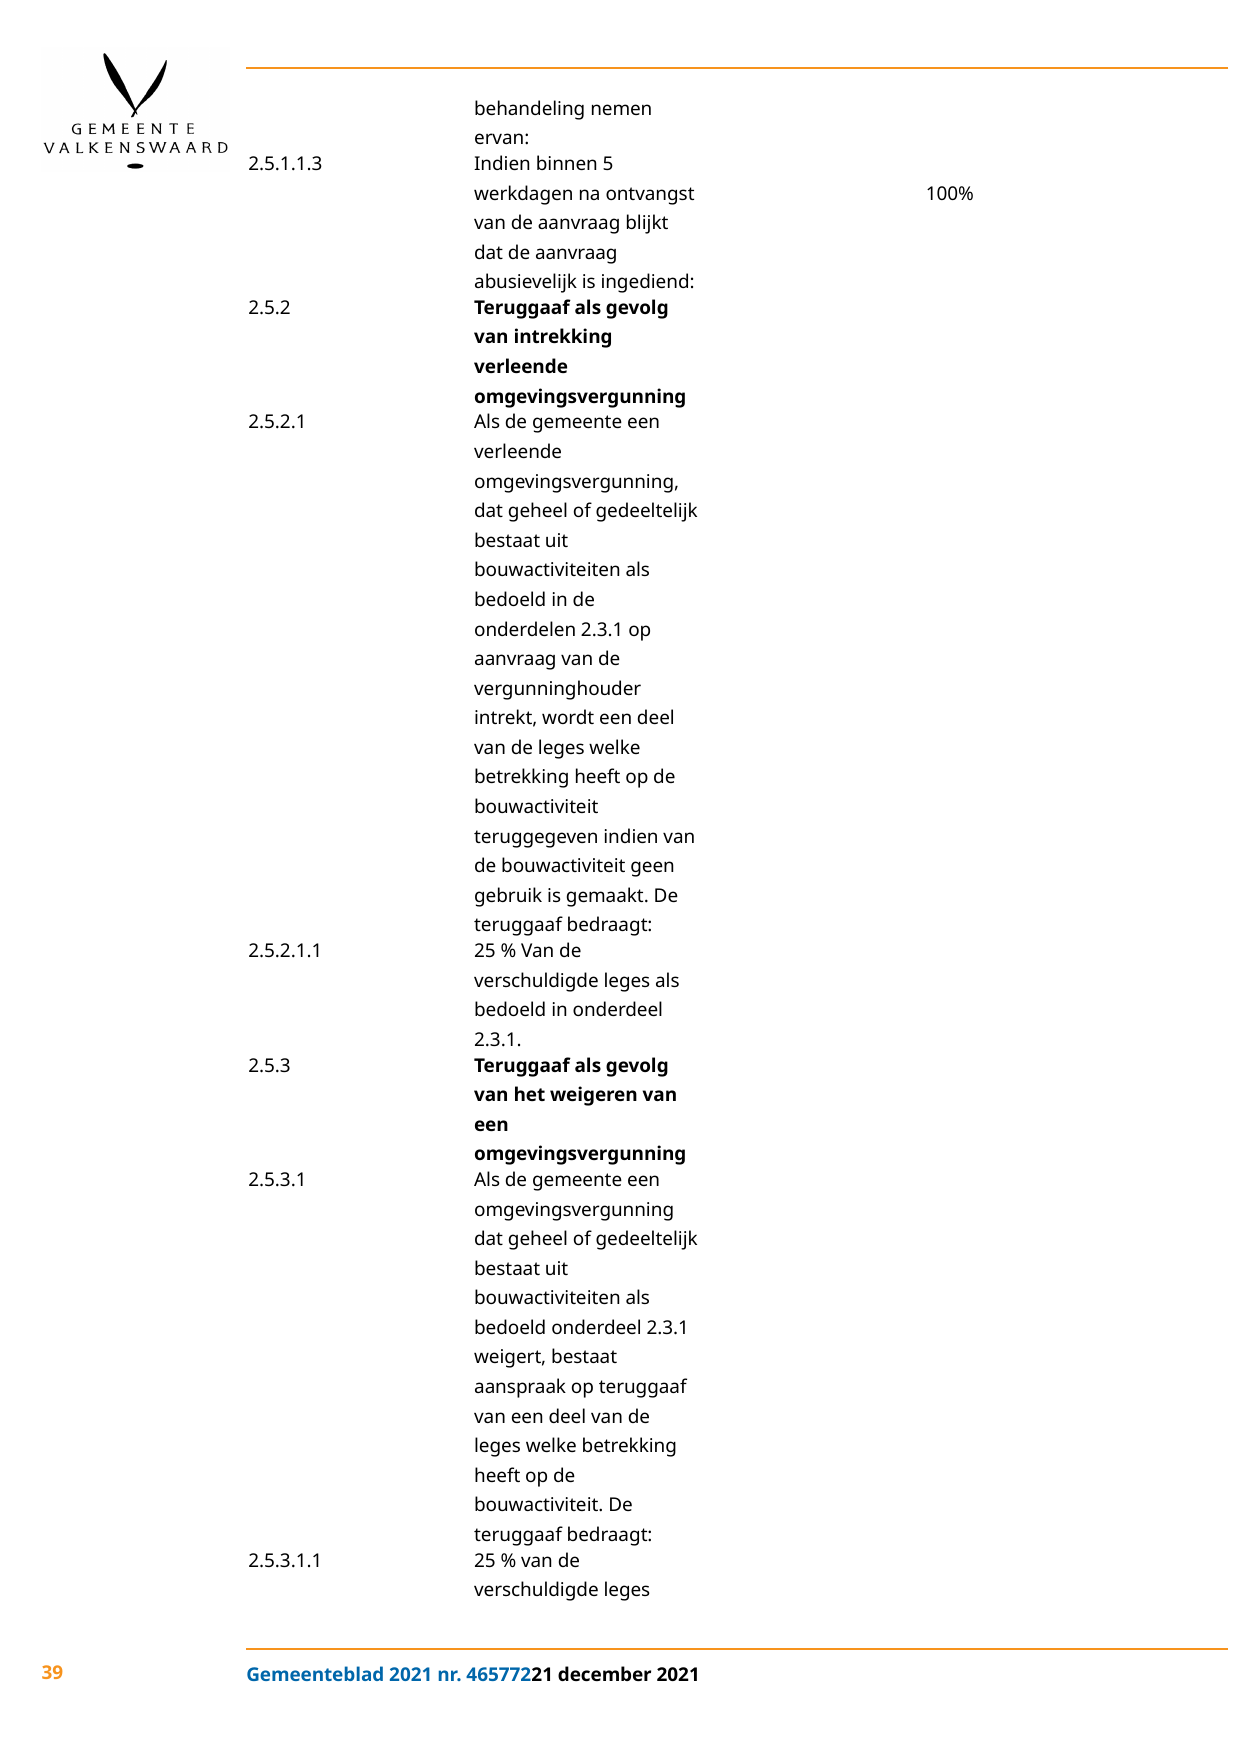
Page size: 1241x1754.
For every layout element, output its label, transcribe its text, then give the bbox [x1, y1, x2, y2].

table_cell [926, 1052, 1152, 1166]
table_cell Teruggaaf als gevolg van intrekking verleende omgevingsvergunning [474, 294, 700, 409]
table_cell [926, 1547, 1152, 1602]
table_cell 25 % Van de verschuldigde leges als bedoeld in onderdeel 2.3.1. [474, 937, 700, 1052]
table_cell [700, 150, 926, 294]
table_cell 2.5.2.1 [248, 409, 474, 937]
table_cell [926, 294, 1152, 409]
table_cell [700, 95, 926, 150]
table_cell [700, 409, 926, 937]
table_cell [926, 95, 1152, 150]
table_cell [700, 294, 926, 409]
table_cell behandeling nemen ervan: [474, 95, 700, 150]
table_cell Teruggaaf als gevolg van het weigeren van een omgevingsvergunning [474, 1052, 700, 1166]
table_cell 2.5.2.1.1 [248, 937, 474, 1052]
table_cell [926, 937, 1152, 1052]
table_cell [926, 409, 1152, 937]
table_cell 100% [926, 150, 1152, 294]
table_cell 2.5.3.1 [248, 1166, 474, 1547]
table_cell 2.5.3.1.1 [248, 1547, 474, 1602]
table_cell [700, 1166, 926, 1547]
table_cell Als de gemeente een omgevingsvergunning dat geheel of gedeeltelijk bestaat uit bouwactiviteiten als bedoeld onderdeel 2.3.1 weigert, bestaat aanspraak op teruggaaf van een deel van de leges welke betrekking heeft op de bouwactiviteit. De teruggaaf bedraagt: [474, 1166, 700, 1547]
table_cell [700, 937, 926, 1052]
table_cell [926, 1166, 1152, 1547]
table_cell [700, 1547, 926, 1602]
table_cell 2.5.3 [248, 1052, 474, 1166]
table_cell 2.5.1.1.3 [248, 150, 474, 294]
picture [41, 47, 231, 172]
table_cell [248, 95, 474, 150]
table_cell Als de gemeente een verleende omgevingsvergunning, dat geheel of gedeeltelijk bestaat uit bouwactiviteiten als bedoeld in de onderdelen 2.3.1 op aanvraag van de vergunninghouder intrekt, wordt een deel van de leges welke betrekking heeft op de bouwactiviteit teruggegeven indien van de bouwactiviteit geen gebruik is gemaakt. De teruggaaf bedraagt: [474, 409, 700, 937]
table_cell 25 % van de verschuldigde leges [474, 1547, 700, 1602]
table_cell 2.5.2 [248, 294, 474, 409]
table_cell [700, 1052, 926, 1166]
table_cell Indien binnen 5 werkdagen na ontvangst van de aanvraag blijkt dat de aanvraag abusievelijk is ingediend: [474, 150, 700, 294]
